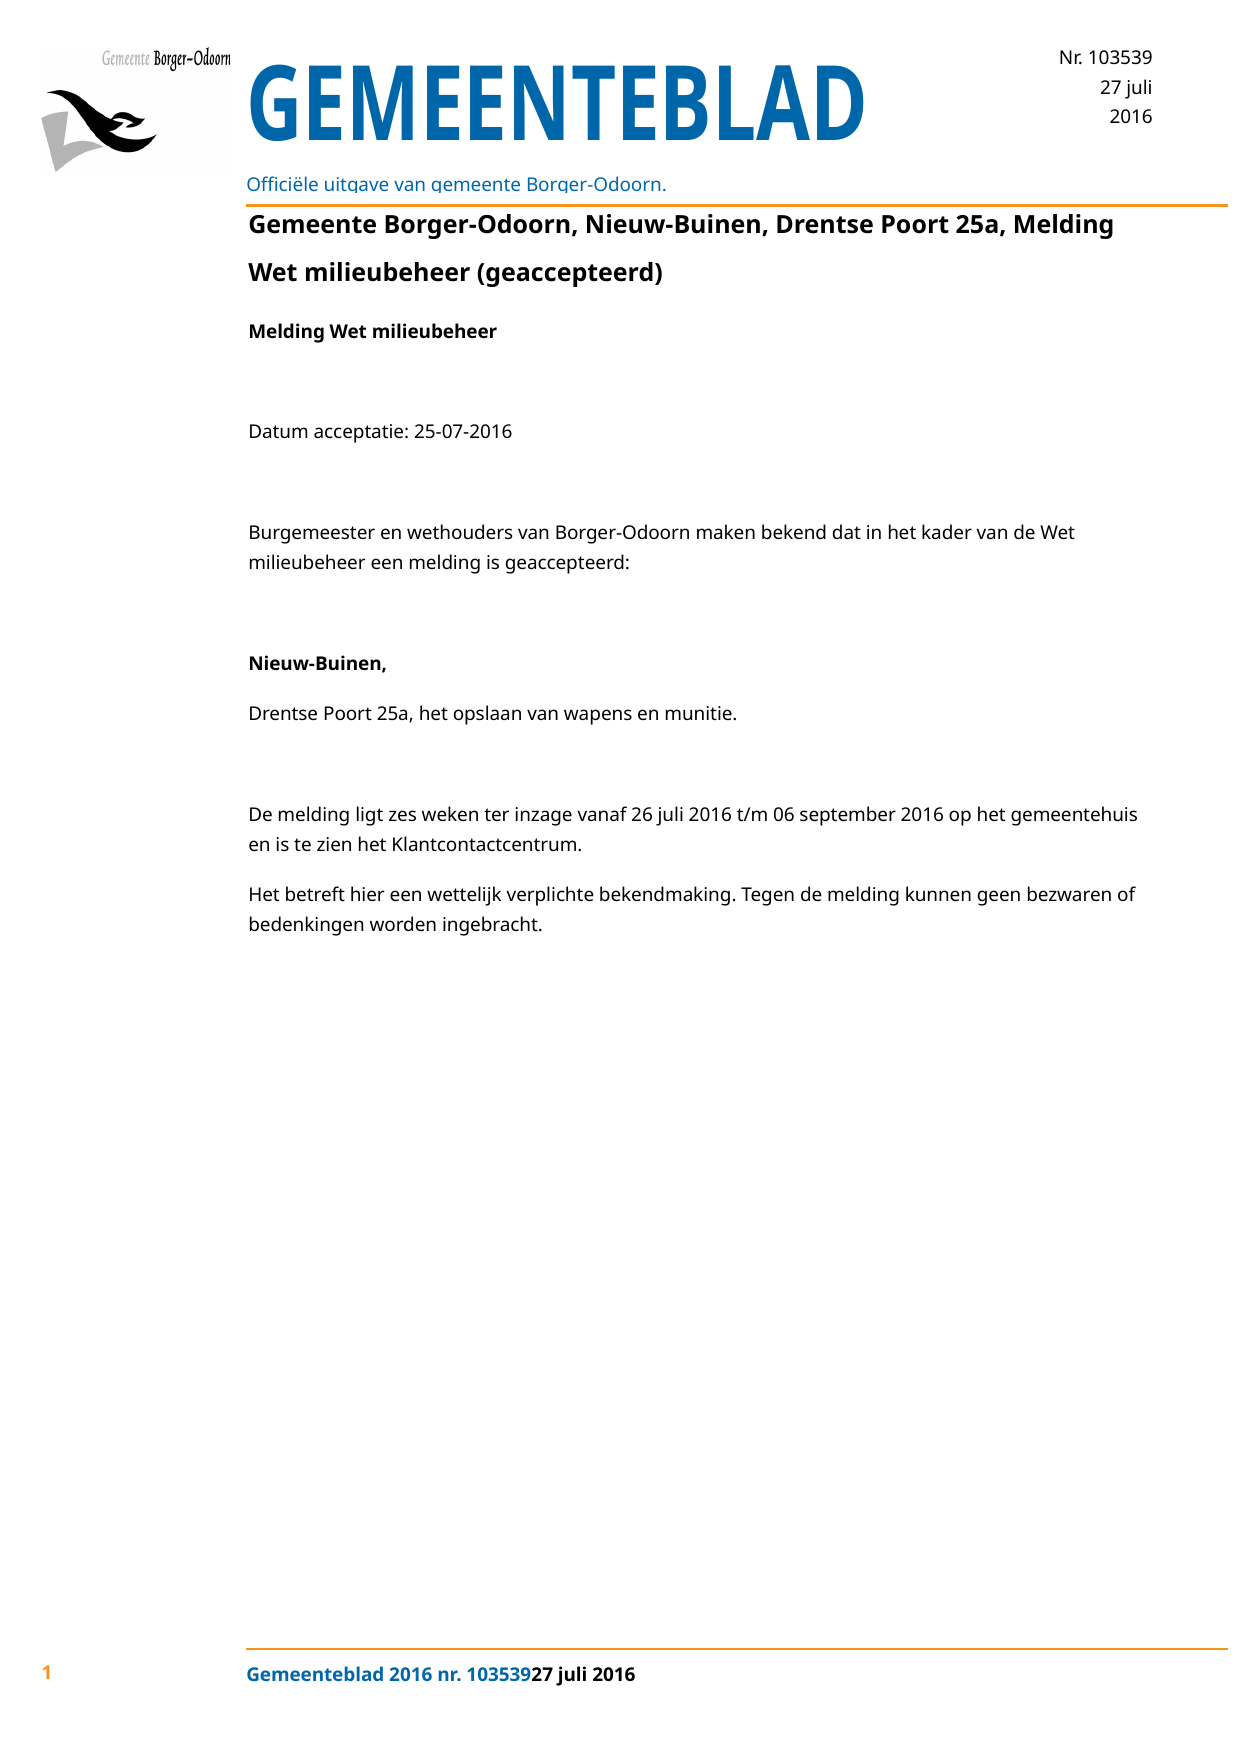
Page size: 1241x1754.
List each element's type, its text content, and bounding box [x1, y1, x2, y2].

text Burgemeester en wethouders van Borger-Odoorn maken bekend dat in het kader van de Wet milieubeheer een melding is geaccepteerd: [248, 519, 1152, 575]
text Gemeente Borger-Odoorn, Nieuw-Buinen, Drentse Poort 25a, Melding Wet milieubeheer (geaccepteerd) [248, 207, 1152, 288]
text Datum acceptatie: 25-07-2016 [248, 419, 1152, 444]
picture [41, 47, 231, 172]
text Het betreft hier een wettelijk verplichte bekendmaking. Tegen de melding kunnen geen bezwaren of bedenkingen worden ingebracht. [248, 881, 1152, 937]
text Melding Wet milieubeheer [248, 318, 1152, 344]
text Drentse Poort 25a, het opslaan van wapens en munitie. [248, 700, 1152, 726]
text Nieuw-Buinen, [248, 650, 1152, 676]
text De melding ligt zes weken ter inzage vanaf 26 juli 2016 t/m 06 september 2016 op het gemeentehuis en is te zien het Klantcontactcentrum. [248, 801, 1152, 857]
